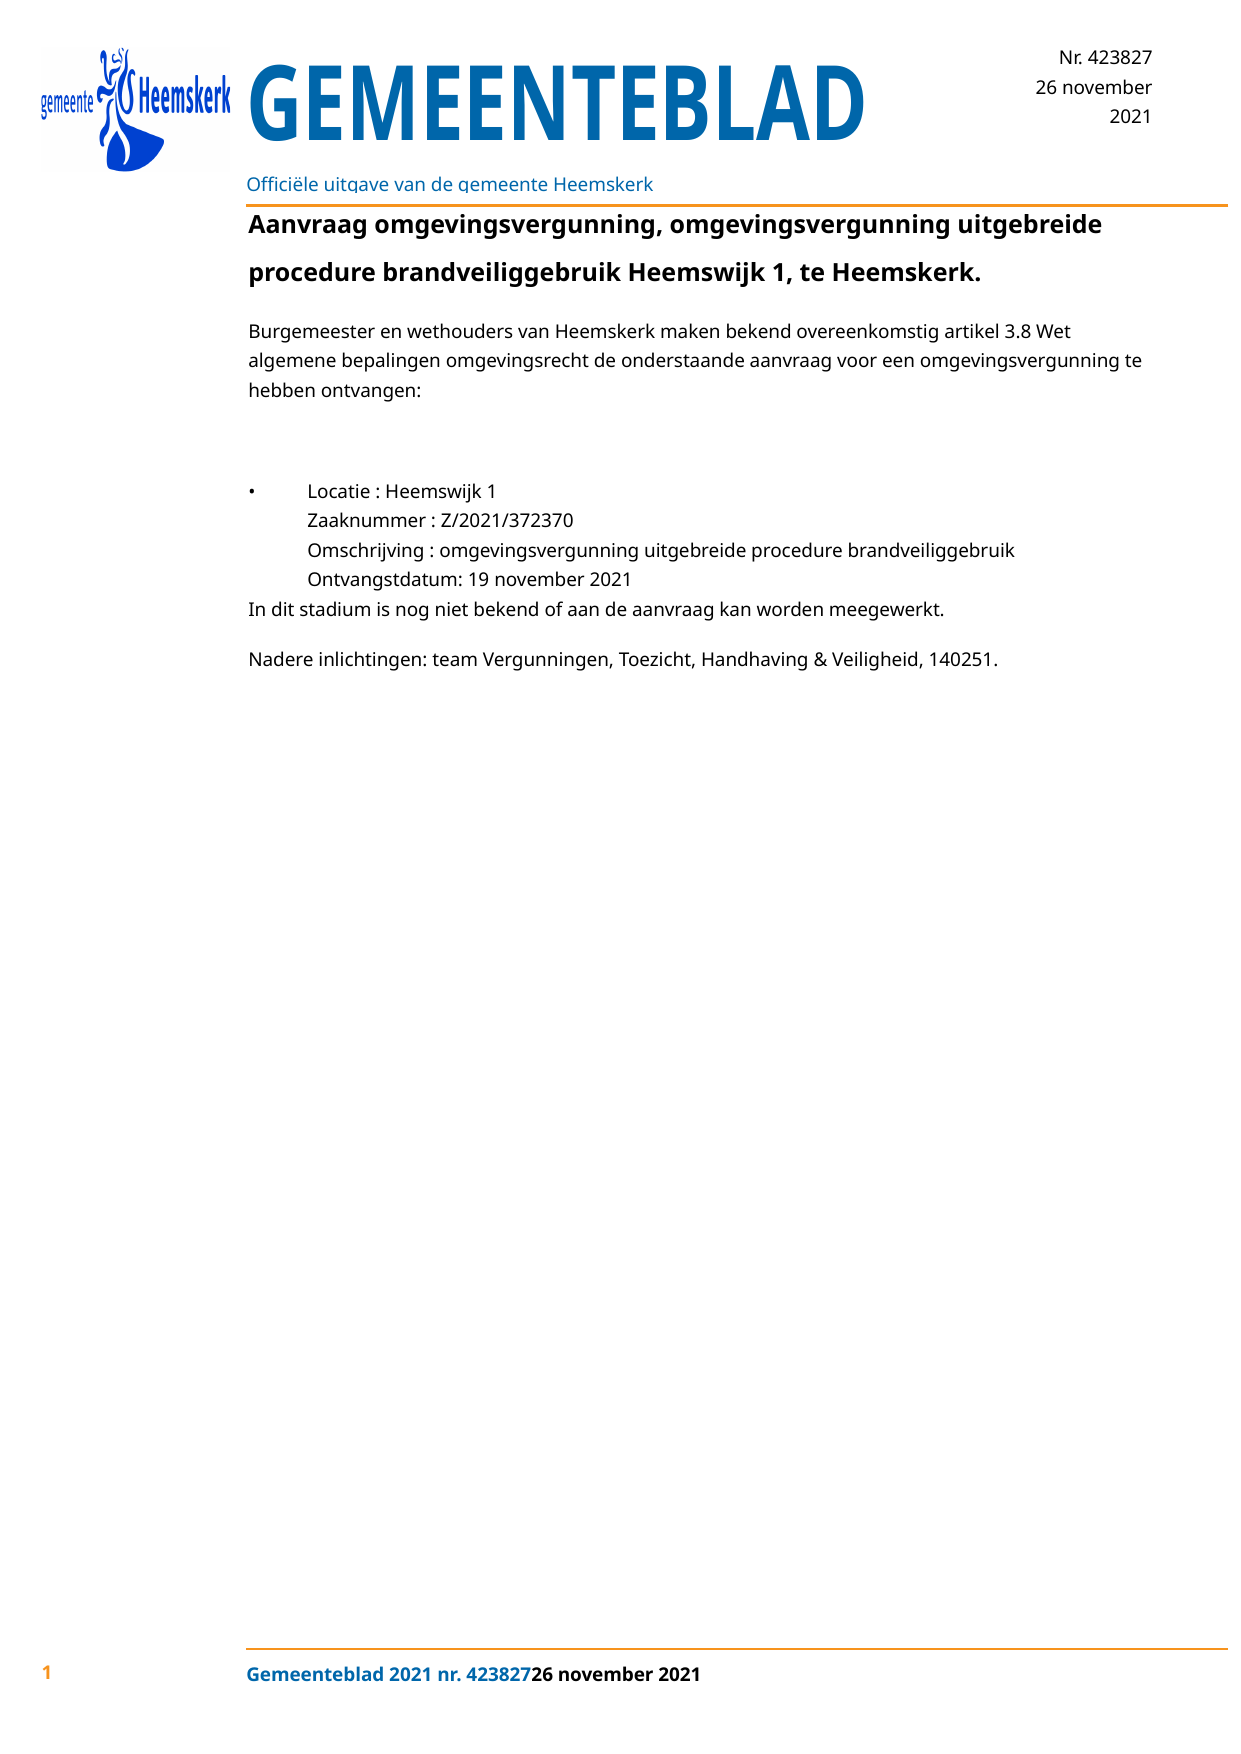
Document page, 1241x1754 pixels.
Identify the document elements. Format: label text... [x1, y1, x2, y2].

text Nadere inlichtingen: team Vergunningen, Toezicht, Handhaving & Veiligheid, 140251. [248, 647, 1152, 672]
list Zaaknummer : Z/2021/372370 [248, 507, 1152, 533]
list Ontvangstdatum: 19 november 2021 [248, 567, 1152, 592]
text Burgemeester en wethouders van Heemskerk maken bekend overeenkomstig artikel 3.8 Wet algemene bepalingen omgevingsrecht de onderstaande aanvraag voor een omgevingsvergunning te hebben ontvangen: [248, 318, 1152, 403]
text Aanvraag omgevingsvergunning, omgevingsvergunning uitgebreide procedure brandveiliggebruik Heemswijk 1, te Heemskerk. [248, 207, 1152, 288]
picture [41, 47, 231, 172]
list Locatie : Heemswijk 1 [248, 478, 1152, 504]
list Omschrijving : omgevingsvergunning uitgebreide procedure brandveiliggebruik [248, 537, 1152, 563]
text In dit stadium is nog niet bekend of aan de aanvraag kan worden meegewerkt. [248, 596, 1152, 622]
